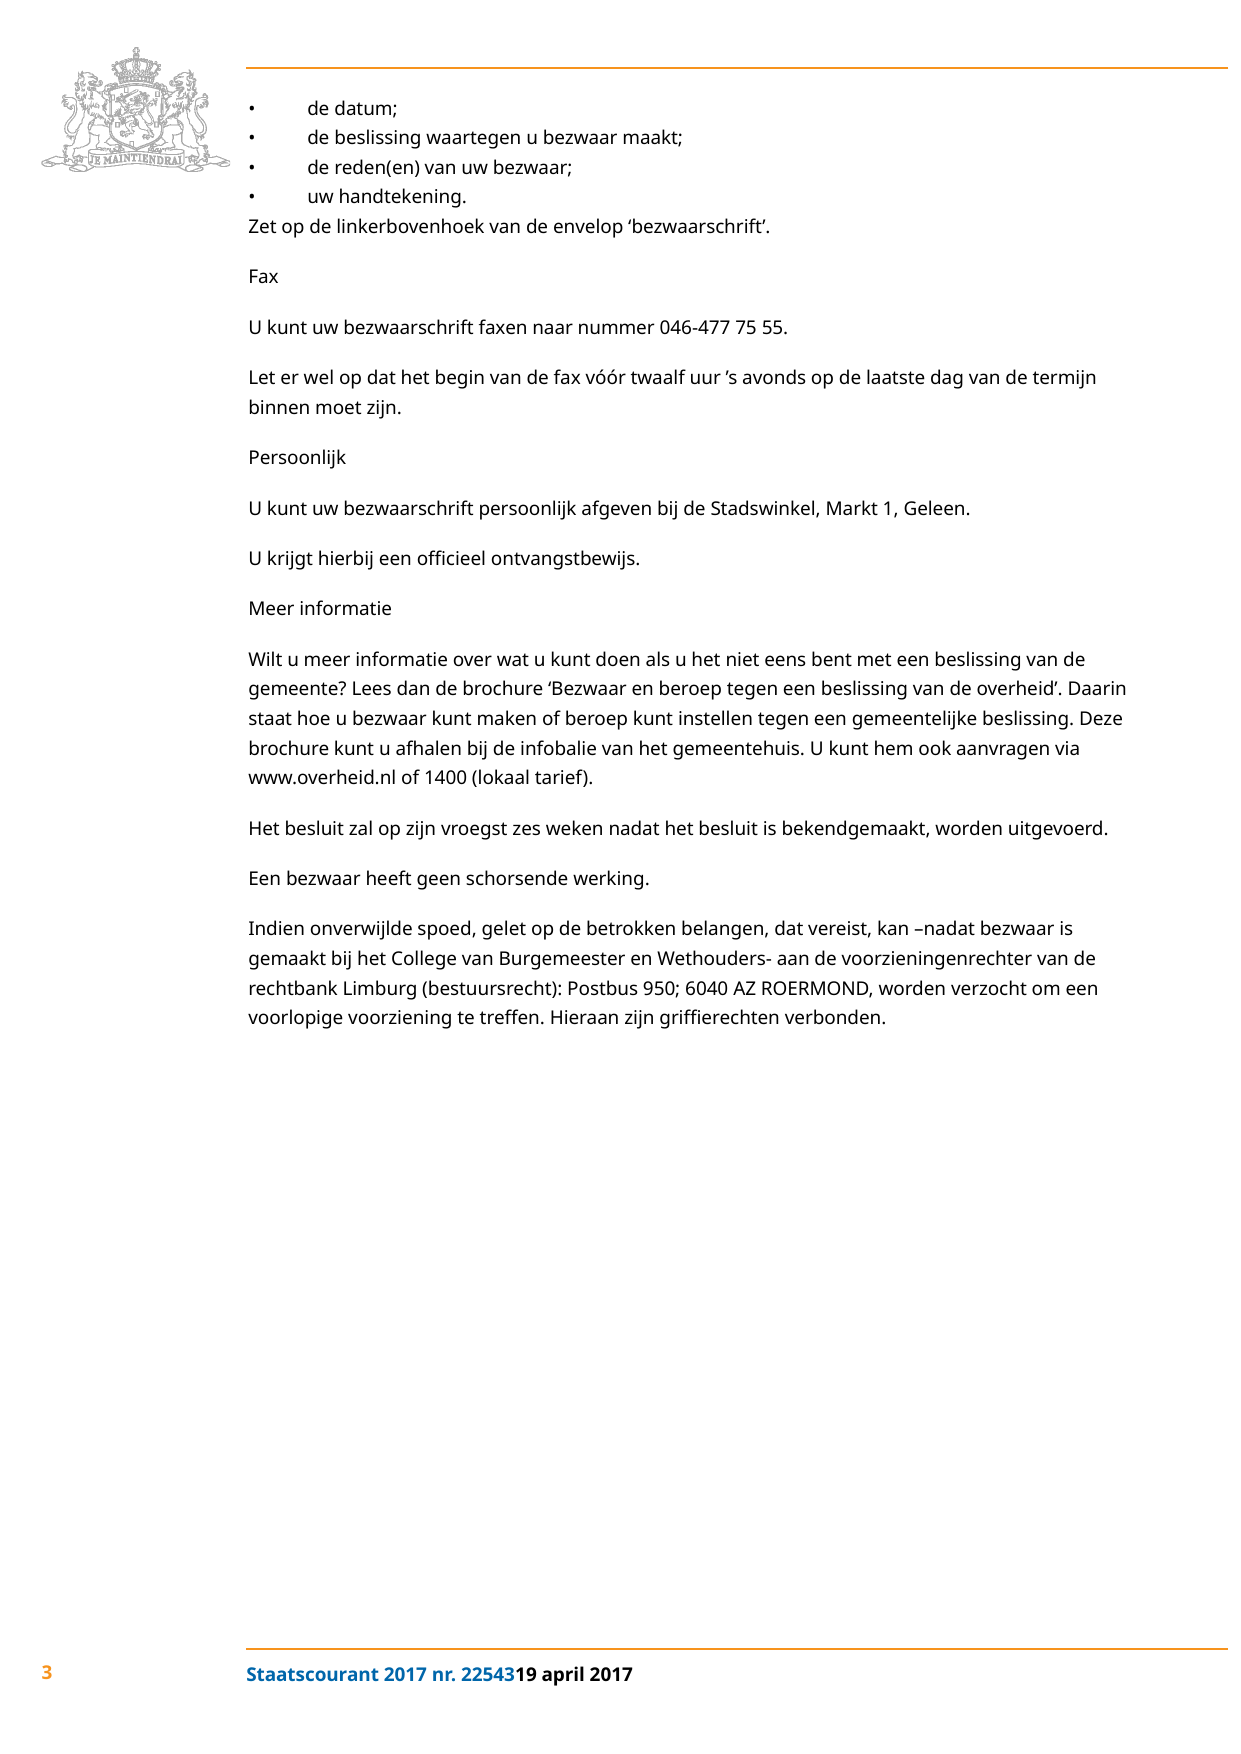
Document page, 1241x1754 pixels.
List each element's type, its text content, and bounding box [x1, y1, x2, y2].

text Meer informatie [248, 596, 1152, 621]
text U kunt uw bezwaarschrift persoonlijk afgeven bij de Stadswinkel, Markt 1, Geleen. [248, 495, 1152, 521]
text Zet op de linkerbovenhoek van de envelop ‘bezwaarschrift’. [248, 213, 1152, 239]
text Persoonlijk [248, 444, 1152, 470]
picture [41, 47, 231, 172]
text Een bezwaar heeft geen schorsende werking. [248, 865, 1152, 891]
list uw handtekening. [248, 183, 1152, 209]
list de beslissing waartegen u bezwaar maakt; [248, 124, 1152, 150]
list de datum; [248, 95, 1152, 121]
text Wilt u meer informatie over wat u kunt doen als u het niet eens bent met een beslissing van de gemeente? Lees dan de brochure ‘Bezwaar en beroep tegen een beslissing van de overheid’. Daarin staat hoe u bezwaar kunt maken of beroep kunt instellen tegen een gemeentelijke beslissing. Deze brochure kunt u afhalen bij de infobalie van het gemeentehuis. U kunt hem ook aanvragen via www.overheid.nl of 1400 (lokaal tarief). [248, 646, 1152, 790]
text U krijgt hierbij een officieel ontvangstbewijs. [248, 545, 1152, 571]
list de reden(en) van uw bezwaar; [248, 154, 1152, 180]
text Het besluit zal op zijn vroegst zes weken nadat het besluit is bekendgemaakt, worden uitgevoerd. [248, 815, 1152, 841]
text Indien onverwijlde spoed, gelet op de betrokken belangen, dat vereist, kan –nadat bezwaar is gemaakt bij het College van Burgemeester en Wethouders- aan de voorzieningenrechter van de rechtbank Limburg (bestuursrecht): Postbus 950; 6040 AZ ROERMOND, worden verzocht om een voorlopige voorziening te treffen. Hieraan zijn griffierechten verbonden. [248, 916, 1152, 1030]
text Let er wel op dat het begin van de fax vóór twaalf uur ’s avonds op de laatste dag van de termijn binnen moet zijn. [248, 364, 1152, 420]
text Fax [248, 263, 1152, 289]
text U kunt uw bezwaarschrift faxen naar nummer 046-477 75 55. [248, 314, 1152, 340]
